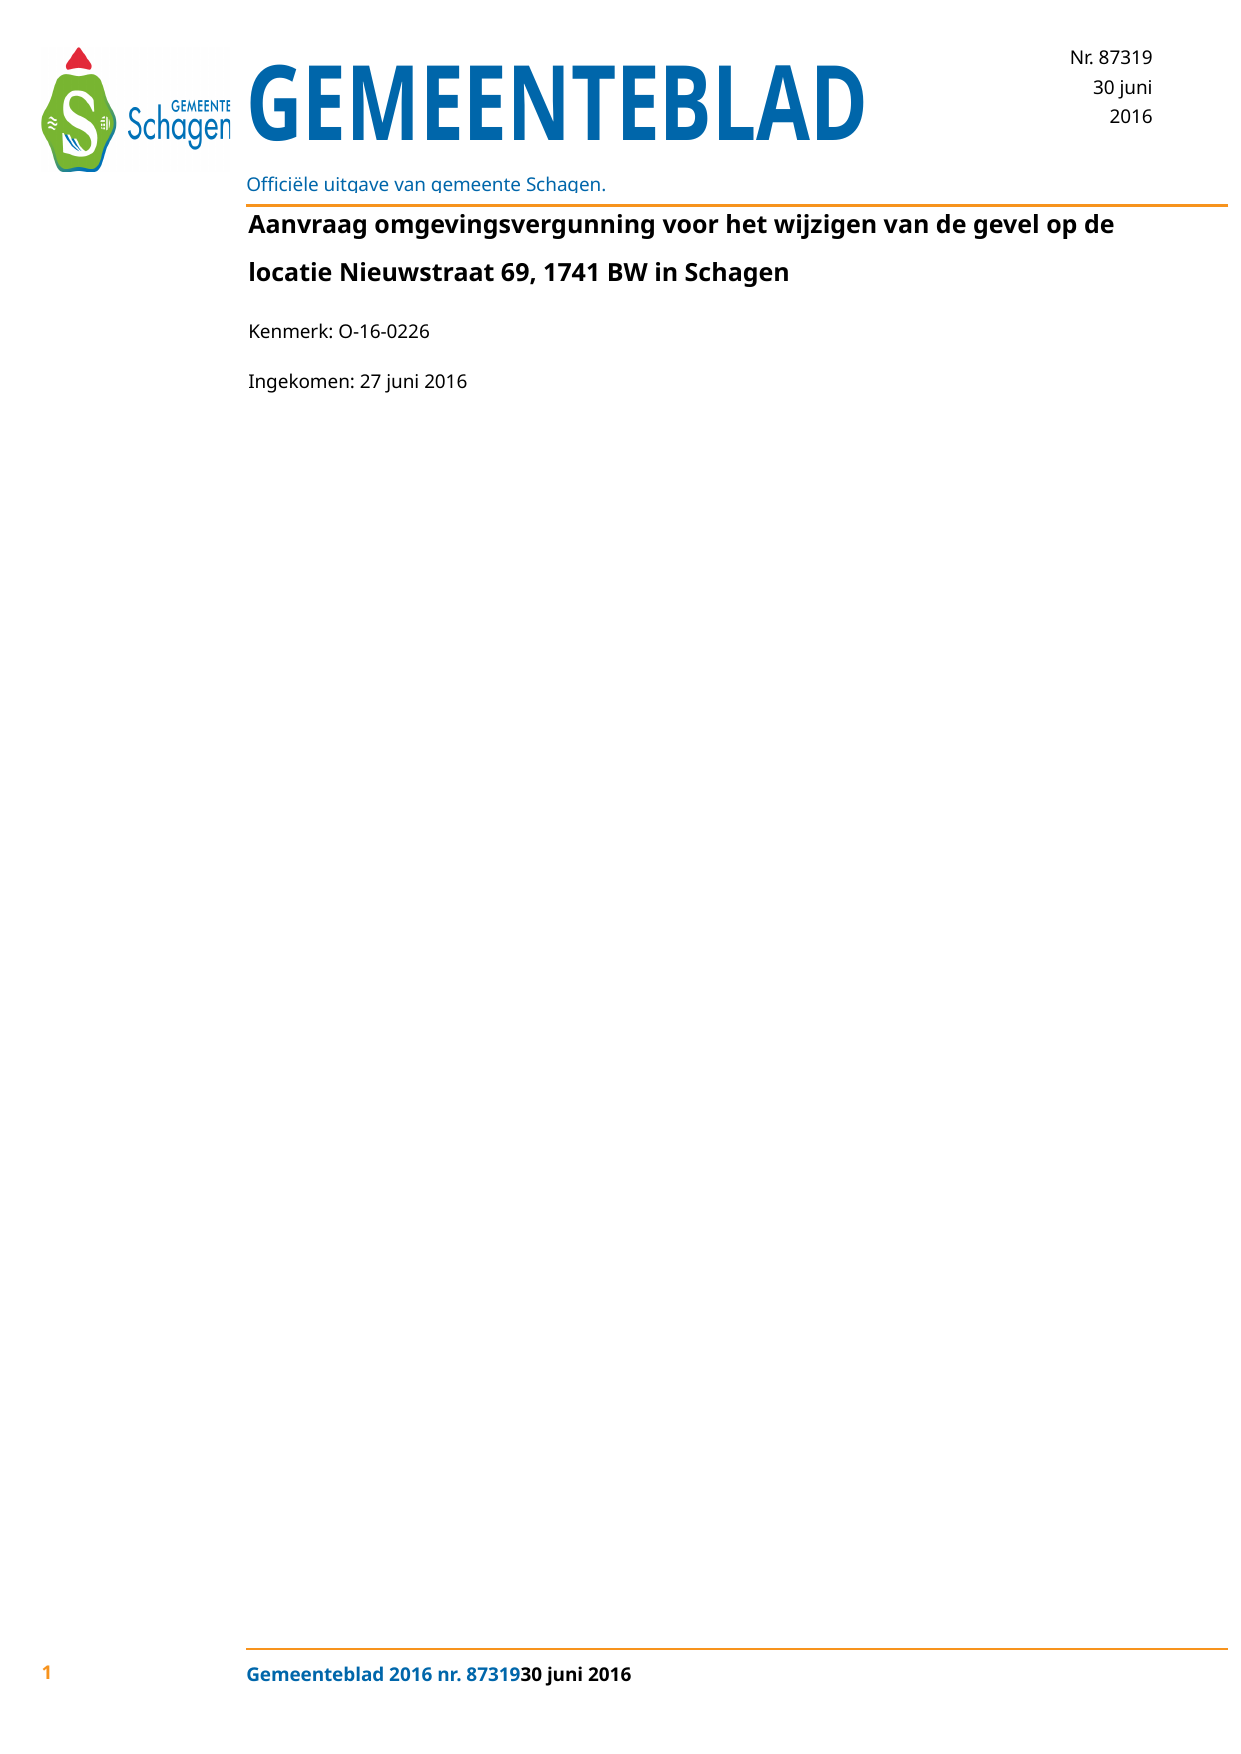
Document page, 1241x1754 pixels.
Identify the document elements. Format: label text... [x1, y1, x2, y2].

picture [41, 47, 231, 172]
text Ingekomen: 27 juni 2016 [248, 368, 1152, 394]
text Kenmerk: O-16-0226 [248, 318, 1152, 344]
text Aanvraag omgevingsvergunning voor het wijzigen van de gevel op de locatie Nieuwstraat 69, 1741 BW in Schagen [248, 207, 1152, 288]
